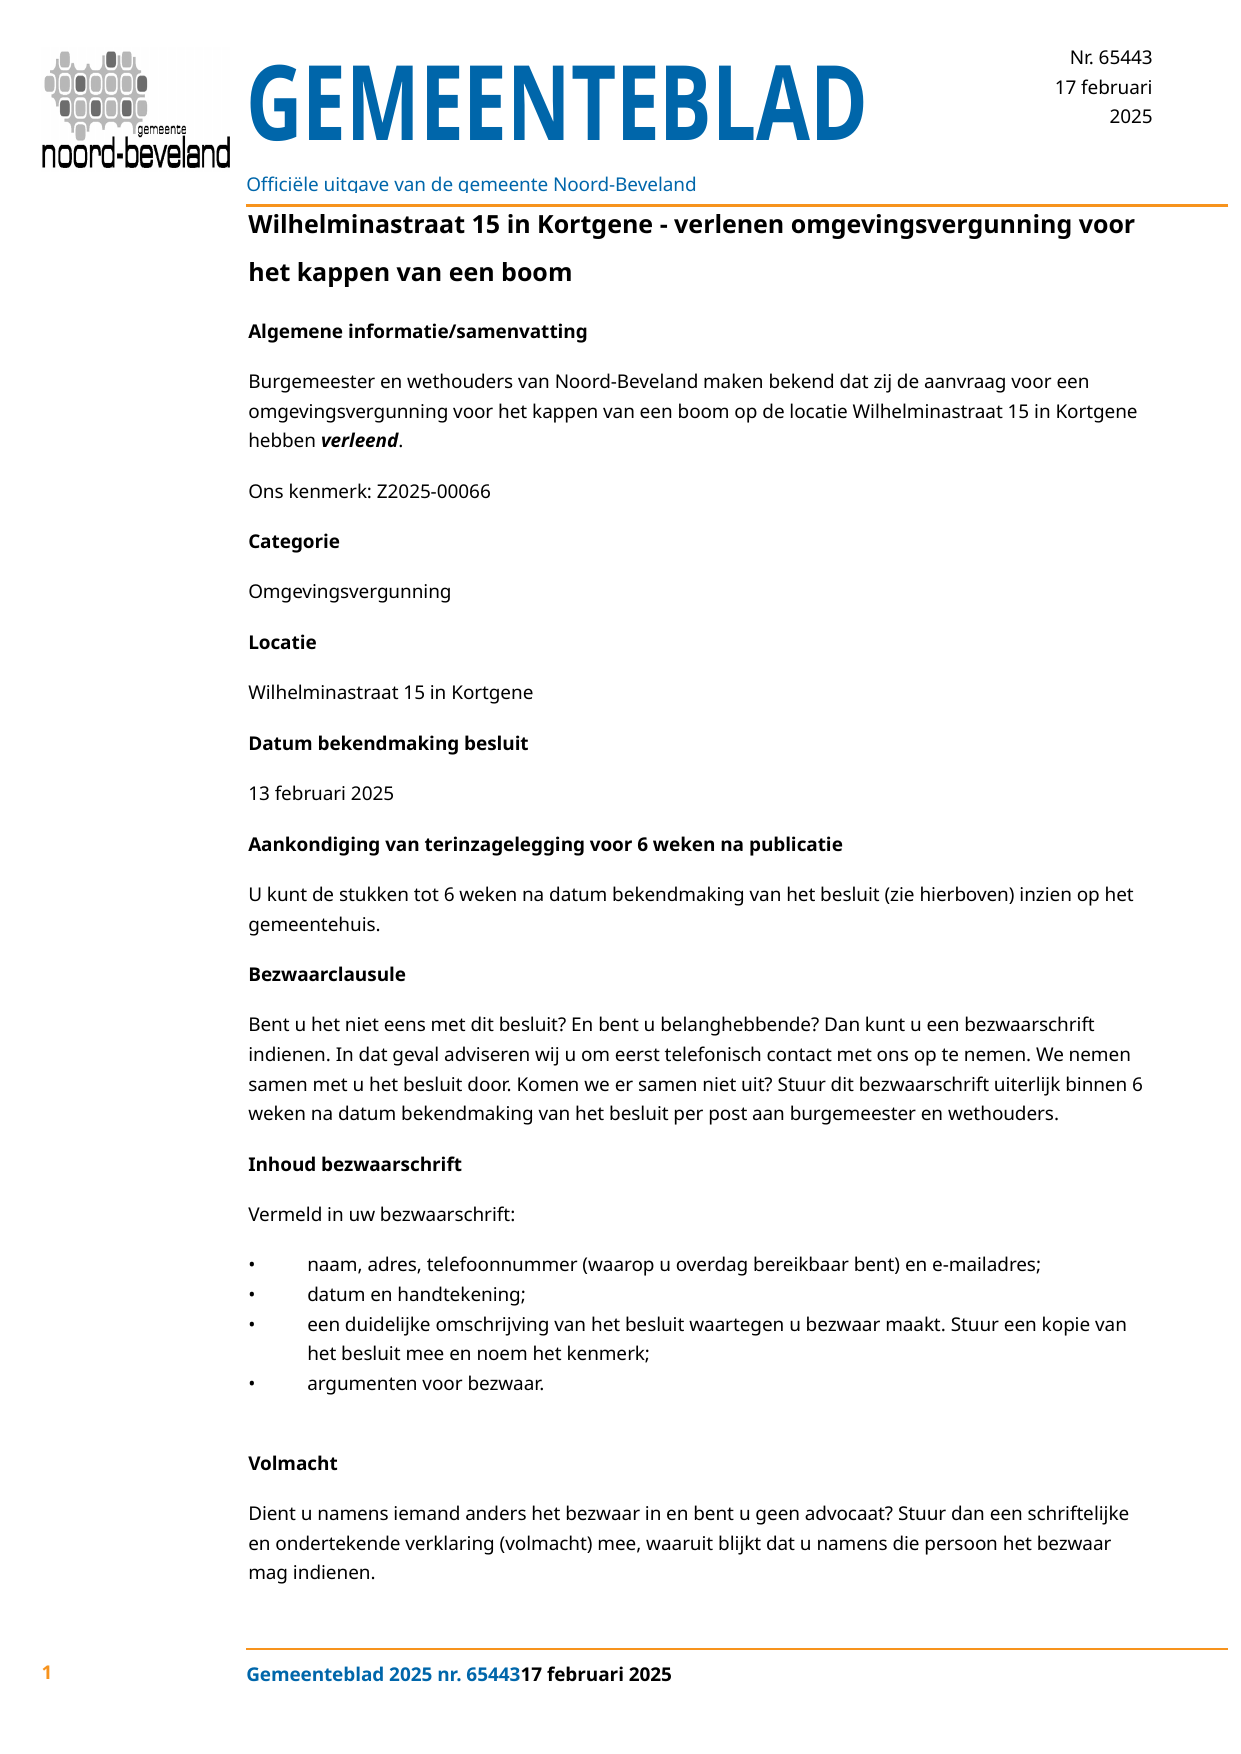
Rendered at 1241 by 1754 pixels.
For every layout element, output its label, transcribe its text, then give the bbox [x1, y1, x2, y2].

list naam, adres, telefoonnummer (waarop u overdag bereikbaar bent) en e-mailadres; [248, 1252, 1152, 1277]
text Categorie [248, 528, 1152, 554]
text Bezwaarclausule [248, 961, 1152, 987]
text Ons kenmerk: Z2025-00066 [248, 478, 1152, 504]
text Volmacht [248, 1450, 1152, 1476]
text Inhoud bezwaarschrift [248, 1151, 1152, 1177]
text Wilhelminastraat 15 in Kortgene - verlenen omgevingsvergunning voor het kappen van een boom [248, 207, 1152, 288]
text Locatie [248, 629, 1152, 655]
text Algemene informatie/samenvatting [248, 318, 1152, 344]
list datum en handtekening; [248, 1281, 1152, 1307]
picture [41, 47, 231, 172]
text 13 februari 2025 [248, 780, 1152, 806]
text U kunt de stukken tot 6 weken na datum bekendmaking van het besluit (zie hierboven) inzien op het gemeentehuis. [248, 881, 1152, 937]
text Aankondiging van terinzagelegging voor 6 weken na publicatie [248, 831, 1152, 857]
text Bent u het niet eens met dit besluit? En bent u belanghebbende? Dan kunt u een bezwaarschrift indienen. In dat geval adviseren wij u om eerst telefonisch contact met ons op te nemen. We nemen samen met u het besluit door. Komen we er samen niet uit? Stuur dit bezwaarschrift uiterlijk binnen 6 weken na datum bekendmaking van het besluit per post aan burgemeester en wethouders. [248, 1012, 1152, 1126]
text Wilhelminastraat 15 in Kortgene [248, 679, 1152, 705]
text Datum bekendmaking besluit [248, 730, 1152, 756]
text Vermeld in uw bezwaarschrift: [248, 1201, 1152, 1227]
text Dient u namens iemand anders het bezwaar in en bent u geen advocaat? Stuur dan een schriftelijke en ondertekende verklaring (volmacht) mee, waaruit blijkt dat u namens die persoon het bezwaar mag indienen. [248, 1500, 1152, 1585]
text Burgemeester en wethouders van Noord-Beveland maken bekend dat zij de aanvraag voor een omgevingsvergunning voor het kappen van een boom op de locatie Wilhelminastraat 15 in Kortgene hebben verleend. [248, 368, 1152, 453]
list een duidelijke omschrijving van het besluit waartegen u bezwaar maakt. Stuur een kopie van het besluit mee en noem het kenmerk; [248, 1311, 1152, 1366]
list argumenten voor bezwaar. [248, 1370, 1152, 1396]
text Omgevingsvergunning [248, 579, 1152, 604]
